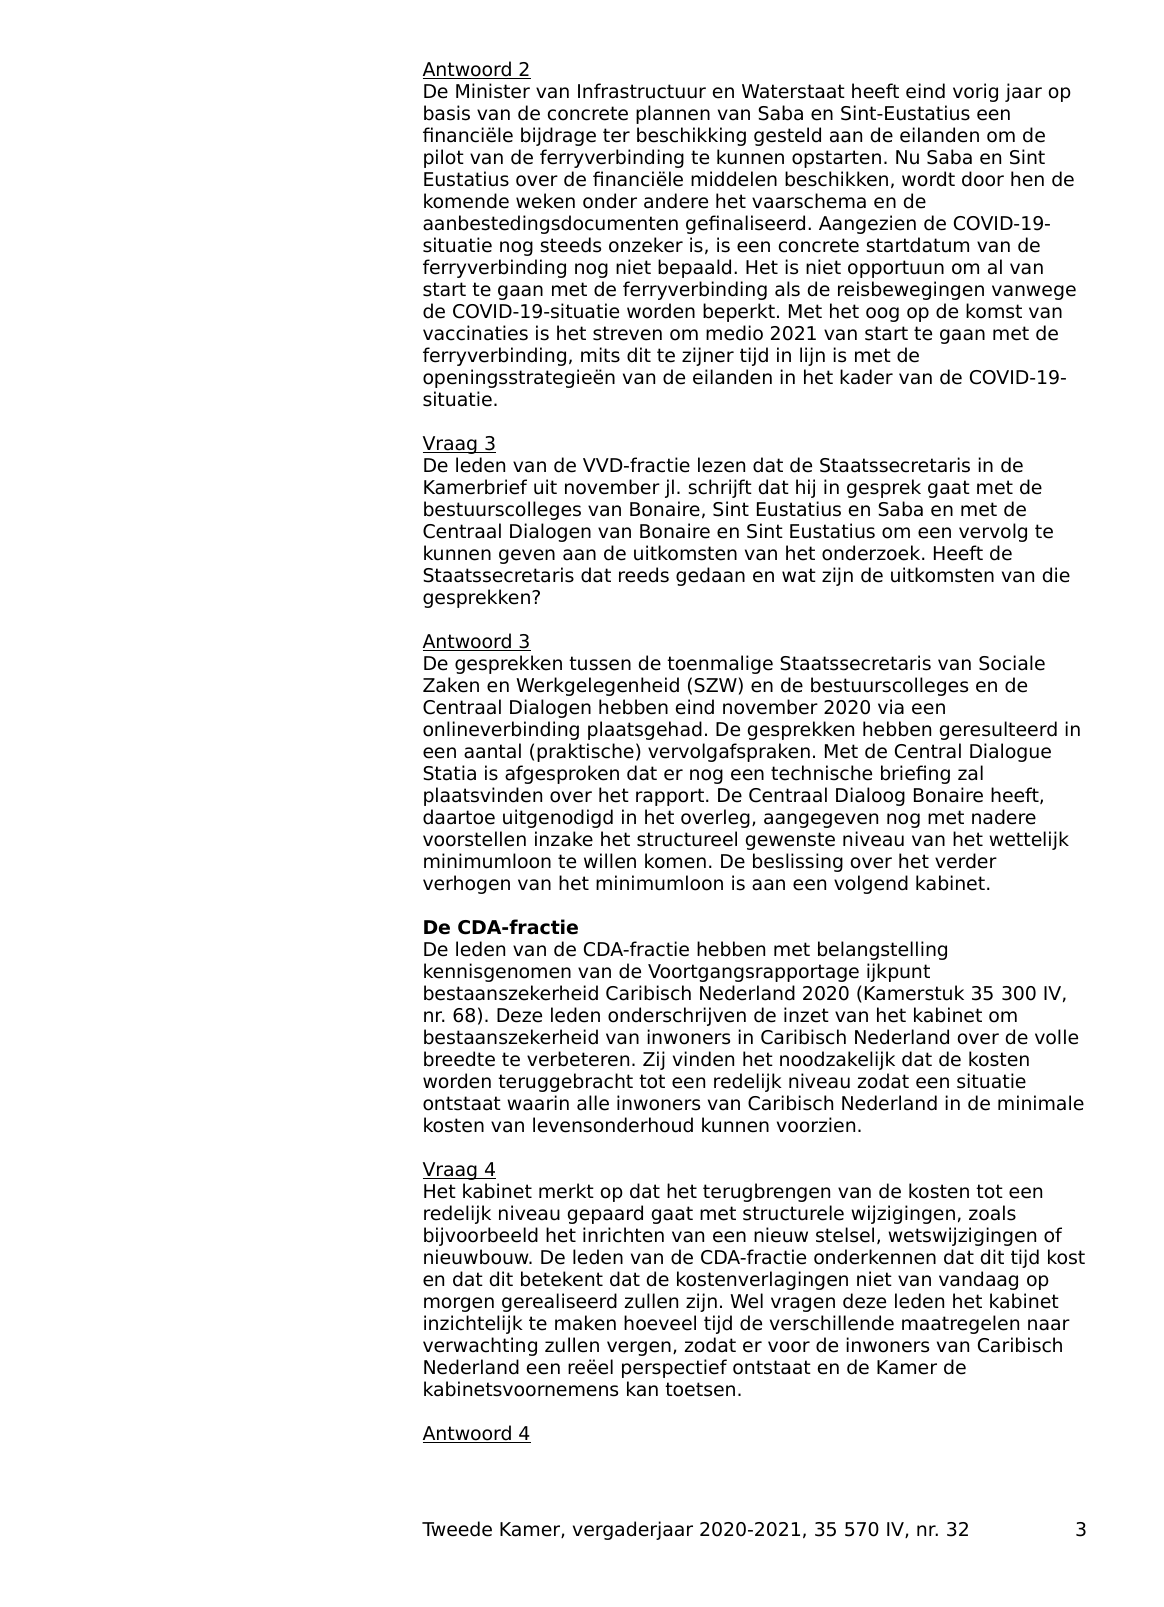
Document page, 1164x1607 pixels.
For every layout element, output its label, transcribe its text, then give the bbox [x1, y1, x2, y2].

text Antwoord 2 [422, 59, 1087, 81]
text De gesprekken tussen de toenmalige Staatssecretaris van Sociale Zaken en Werkgelegenheid (SZW) en de bestuurscolleges en de Centraal Dialogen hebben eind november 2020 via een onlineverbinding plaatsgehad. De gesprekken hebben geresulteerd in een aantal (praktische) vervolgafspraken. Met de Central Dialogue Statia is afgesproken dat er nog een technische briefing zal plaatsvinden over het rapport. De Centraal Dialoog Bonaire heeft, daartoe uitgenodigd in het overleg, aangegeven nog met nadere voorstellen inzake het structureel gewenste niveau van het wettelijk minimumloon te willen komen. De beslissing over het verder verhogen van het minimumloon is aan een volgend kabinet. [422, 653, 1087, 895]
text Het kabinet merkt op dat het terugbrengen van de kosten tot een redelijk niveau gepaard gaat met structurele wijzigingen, zoals bijvoorbeeld het inrichten van een nieuw stelsel, wetswijzigingen of nieuwbouw. De leden van de CDA-fractie onderkennen dat dit tijd kost en dat dit betekent dat de kostenverlagingen niet van vandaag op morgen gerealiseerd zullen zijn. Wel vragen deze leden het kabinet inzichtelijk te maken hoeveel tijd de verschillende maatregelen naar verwachting zullen vergen, zodat er voor de inwoners van Caribisch Nederland een reëel perspectief ontstaat en de Kamer de kabinetsvoornemens kan toetsen. [422, 1181, 1087, 1401]
text Vraag 4 [422, 1159, 1087, 1181]
text De Minister van Infrastructuur en Waterstaat heeft eind vorig jaar op basis van de concrete plannen van Saba en Sint-Eustatius een financiële bijdrage ter beschikking gesteld aan de eilanden om de pilot van de ferryverbinding te kunnen opstarten. Nu Saba en Sint Eustatius over de financiële middelen beschikken, wordt door hen de komende weken onder andere het vaarschema en de aanbestedingsdocumenten gefinaliseerd. Aangezien de COVID-19-situatie nog steeds onzeker is, is een concrete startdatum van de ferryverbinding nog niet bepaald. Het is niet opportuun om al van start te gaan met de ferryverbinding als de reisbewegingen vanwege de COVID-19-situatie worden beperkt. Met het oog op de komst van vaccinaties is het streven om medio 2021 van start te gaan met de ferryverbinding, mits dit te zijner tijd in lijn is met de openingsstrategieën van de eilanden in het kader van de COVID-19-situatie. [422, 81, 1087, 411]
text De CDA-fractie [422, 917, 1087, 939]
text Antwoord 3 [422, 631, 1087, 653]
text Antwoord 4 [422, 1423, 1087, 1445]
text De leden van de VVD-fractie lezen dat de Staatssecretaris in de Kamerbrief uit november jl. schrijft dat hij in gesprek gaat met de bestuurscolleges van Bonaire, Sint Eustatius en Saba en met de Centraal Dialogen van Bonaire en Sint Eustatius om een vervolg te kunnen geven aan de uitkomsten van het onderzoek. Heeft de Staatssecretaris dat reeds gedaan en wat zijn de uitkomsten van die gesprekken? [422, 455, 1087, 609]
text Vraag 3 [422, 433, 1087, 455]
text De leden van de CDA-fractie hebben met belangstelling kennisgenomen van de Voortgangsrapportage ijkpunt bestaanszekerheid Caribisch Nederland 2020 (Kamerstuk 35 300 IV, nr. 68). Deze leden onderschrijven de inzet van het kabinet om bestaanszekerheid van inwoners in Caribisch Nederland over de volle breedte te verbeteren. Zij vinden het noodzakelijk dat de kosten worden teruggebracht tot een redelijk niveau zodat een situatie ontstaat waarin alle inwoners van Caribisch Nederland in de minimale kosten van levensonderhoud kunnen voorzien. [422, 939, 1087, 1137]
